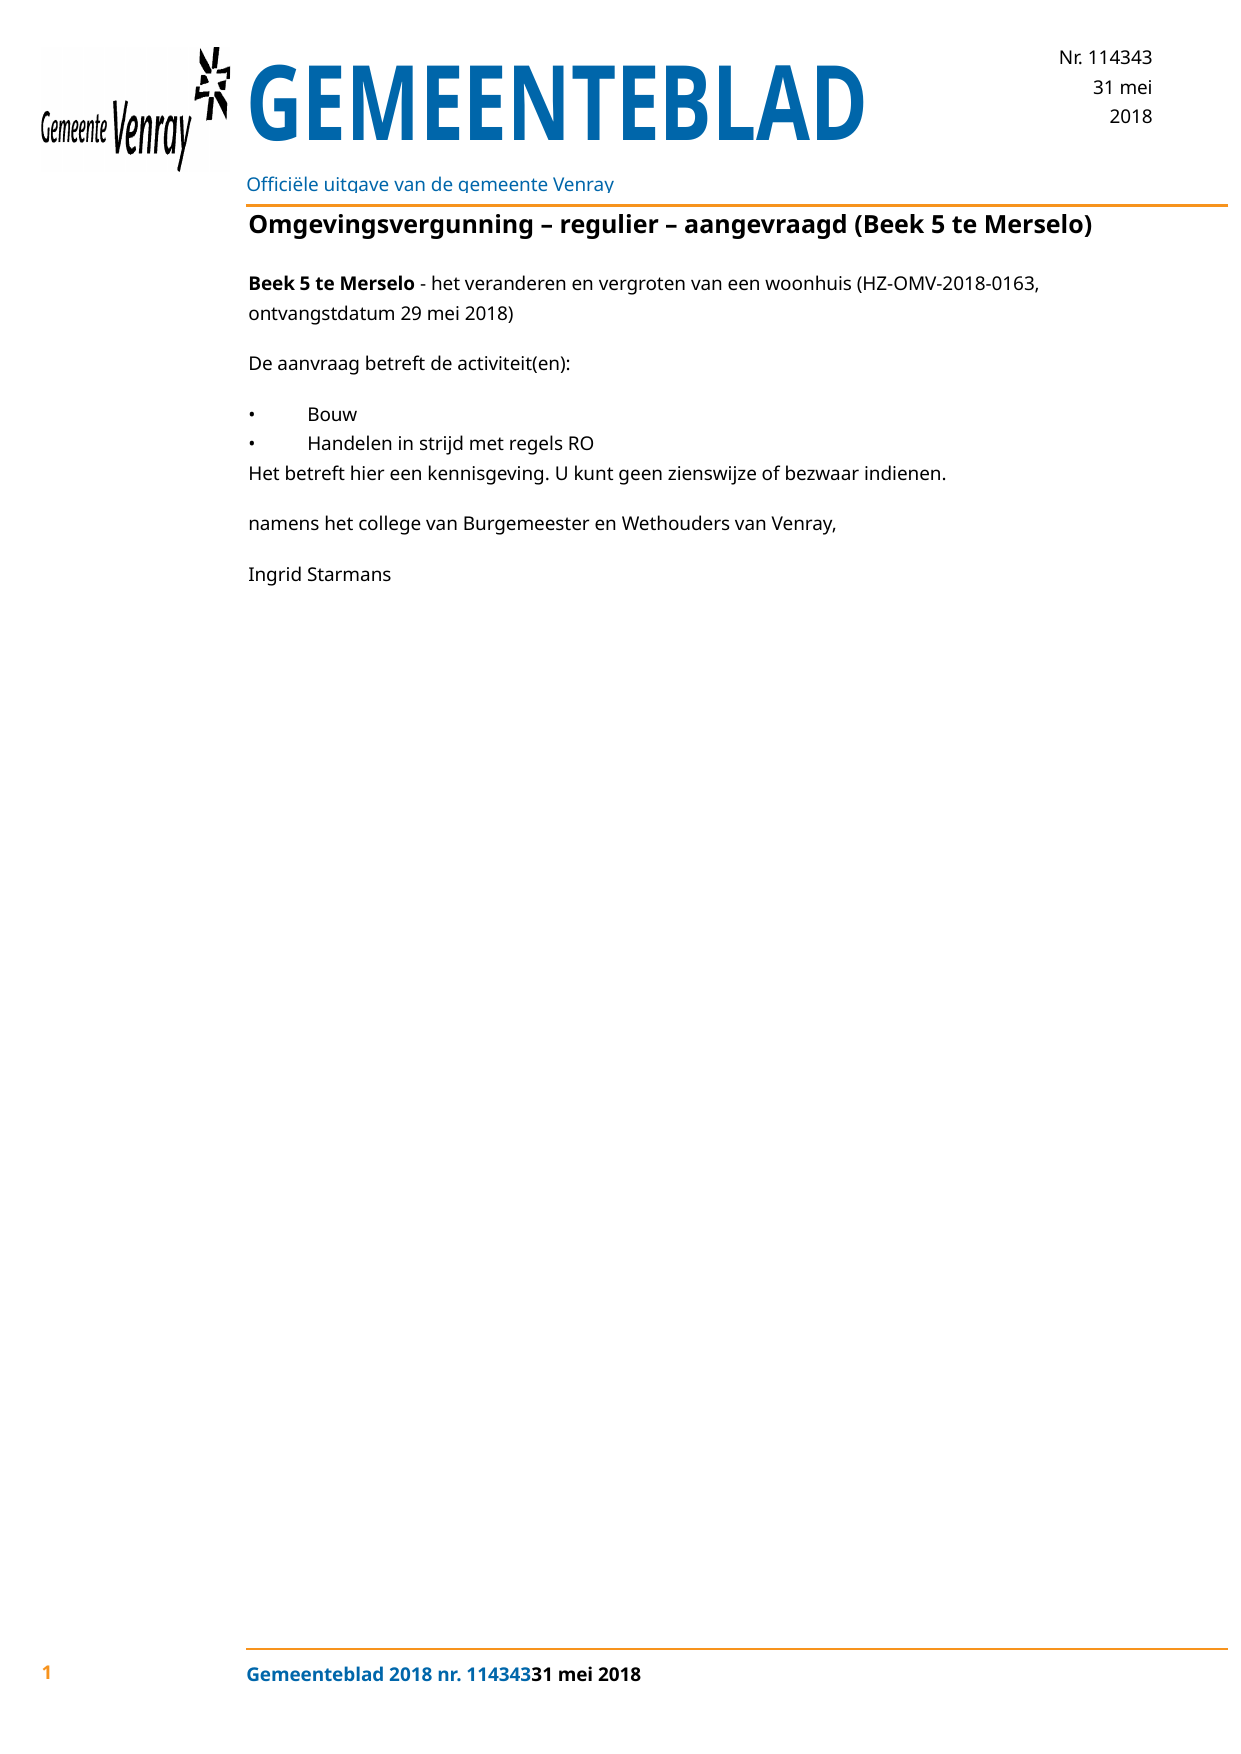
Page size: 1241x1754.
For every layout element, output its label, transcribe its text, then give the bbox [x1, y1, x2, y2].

list Handelen in strijd met regels RO [248, 430, 1152, 456]
text De aanvraag betreft de activiteit(en): [248, 350, 1152, 376]
text namens het college van Burgemeester en Wethouders van Venray, [248, 510, 1152, 536]
text Het betreft hier een kennisgeving. U kunt geen zienswijze of bezwaar indienen. [248, 460, 1152, 486]
picture [41, 47, 231, 172]
text Omgevingsvergunning – regulier – aangevraagd (Beek 5 te Merselo) [248, 207, 1152, 241]
text Beek 5 te Merselo - het veranderen en vergroten van een woonhuis (HZ-OMV-2018-0163, ontvangstdatum 29 mei 2018) [248, 270, 1152, 326]
list Bouw [248, 401, 1152, 426]
text Ingrid Starmans [248, 561, 1152, 586]
